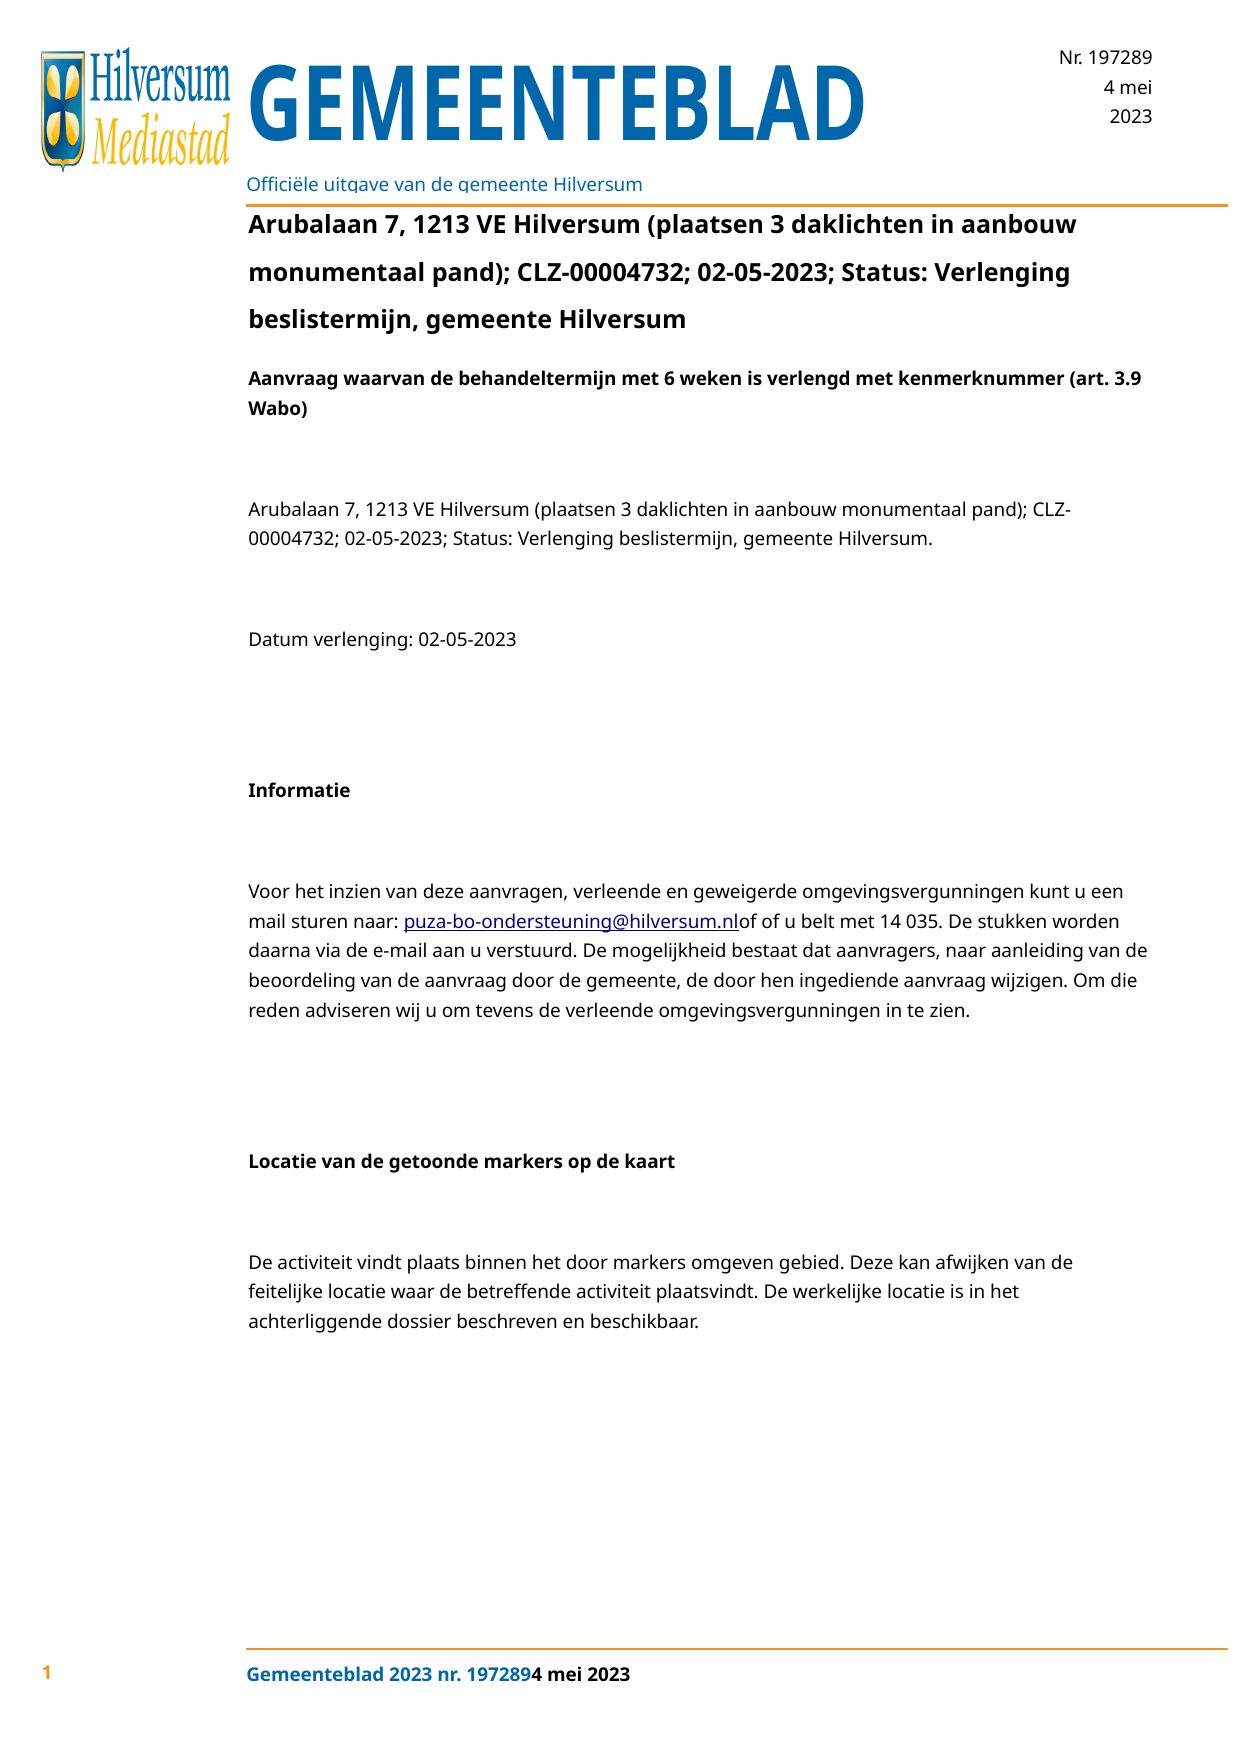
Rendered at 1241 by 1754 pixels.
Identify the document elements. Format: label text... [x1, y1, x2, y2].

picture [41, 47, 231, 172]
text Informatie [248, 778, 1152, 803]
text De activiteit vindt plaats binnen het door markers omgeven gebied. Deze kan afwijken van de feitelijke locatie waar de betreffende activiteit plaatsvindt. De werkelijke locatie is in het achterliggende dossier beschreven en beschikbaar. [248, 1249, 1152, 1334]
text Arubalaan 7, 1213 VE Hilversum (plaatsen 3 daklichten in aanbouw monumentaal pand); CLZ-00004732; 02-05-2023; Status: Verlenging beslistermijn, gemeente Hilversum [248, 207, 1152, 336]
text Voor het inzien van deze aanvragen, verleende en geweigerde omgevingsvergunningen kunt u een mail sturen naar: puza-bo-ondersteuning@hilversum.nlof of u belt met 14 035. De stukken worden daarna via de e-mail aan u verstuurd. De mogelijkheid bestaat dat aanvragers, naar aanleiding van de beoordeling van de aanvraag door de gemeente, de door hen ingediende aanvraag wijzigen. Om die reden adviseren wij u om tevens de verleende omgevingsvergunningen in te zien. [248, 878, 1152, 1022]
text Datum verlenging: 02-05-2023 [248, 626, 1152, 652]
text Arubalaan 7, 1213 VE Hilversum (plaatsen 3 daklichten in aanbouw monumentaal pand); CLZ-00004732; 02-05-2023; Status: Verlenging beslistermijn, gemeente Hilversum. [248, 496, 1152, 551]
text Aanvraag waarvan de behandeltermijn met 6 weken is verlengd met kenmerknummer (art. 3.9 Wabo) [248, 366, 1152, 421]
text Locatie van de getoonde markers op de kaart [248, 1148, 1152, 1174]
